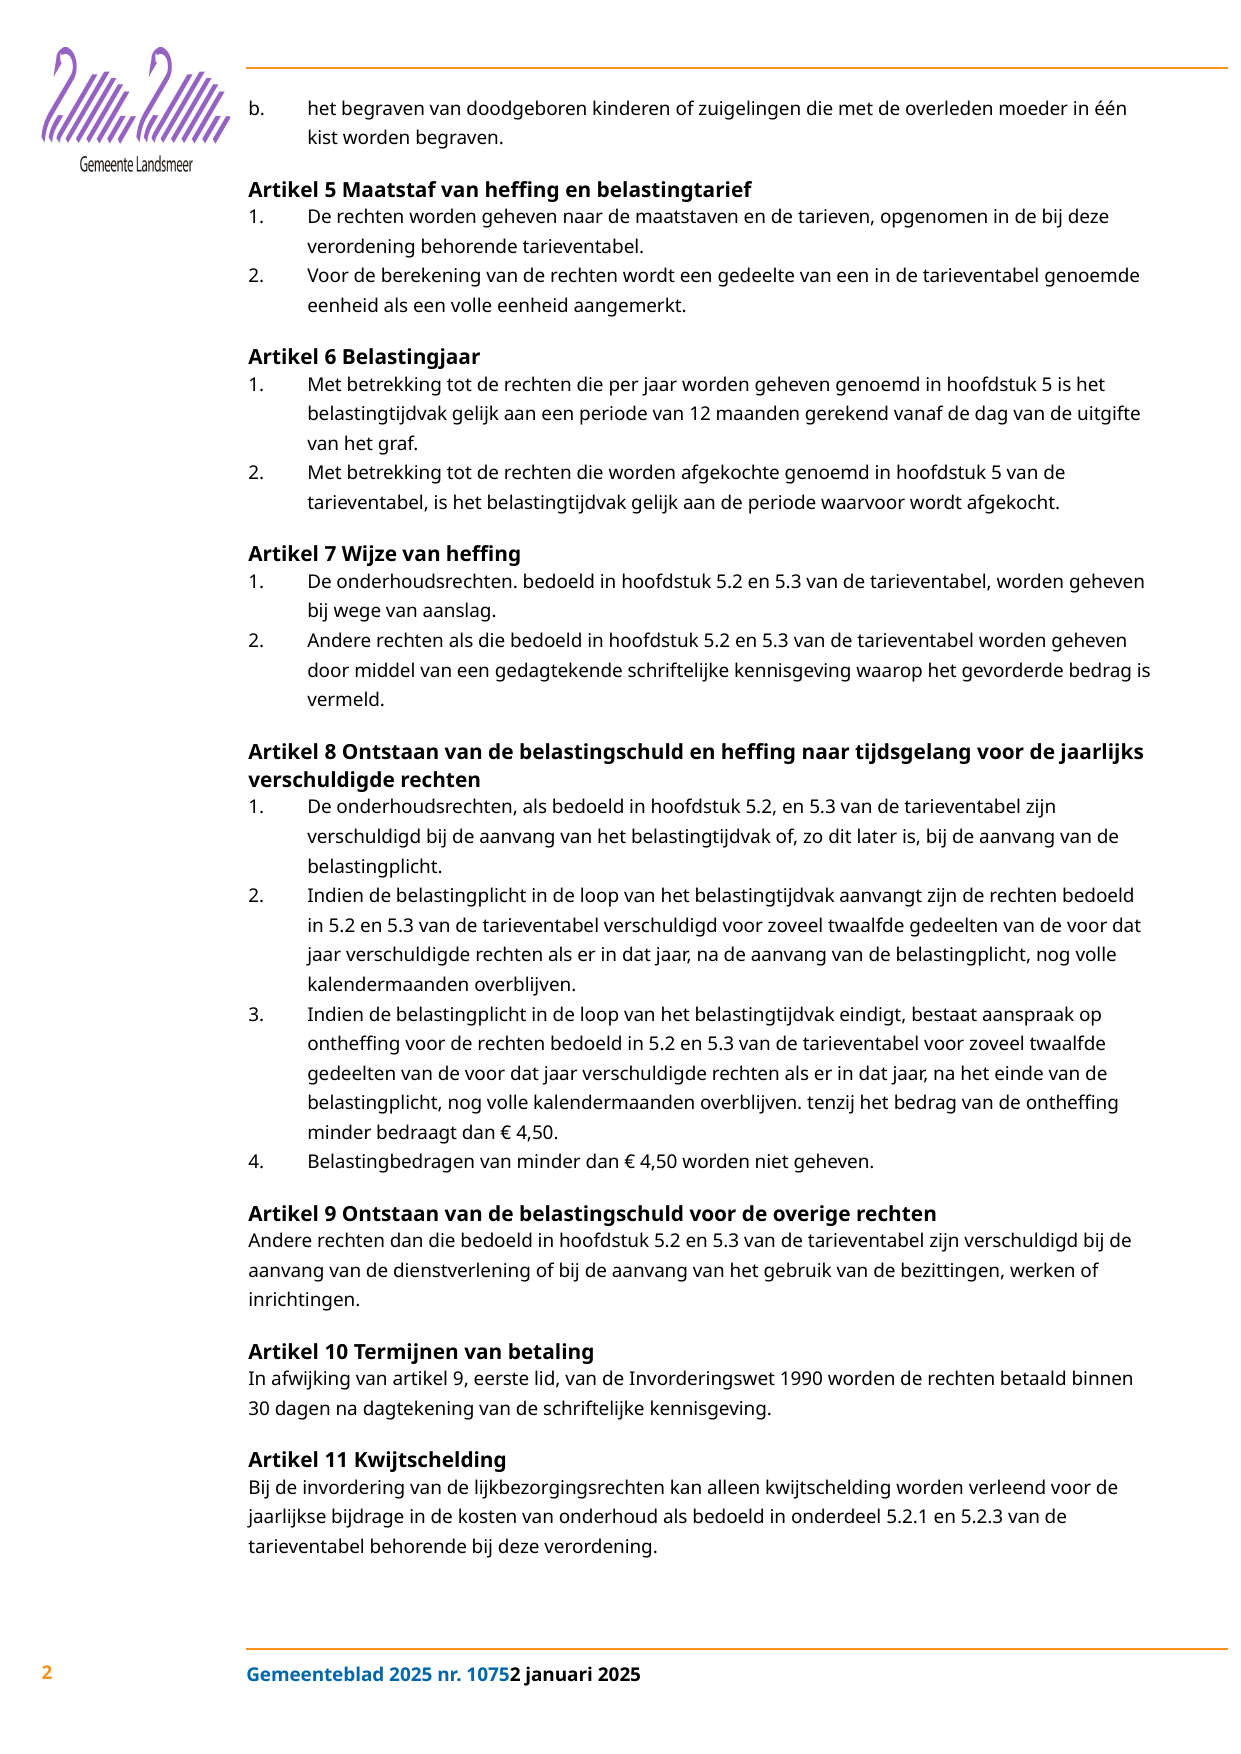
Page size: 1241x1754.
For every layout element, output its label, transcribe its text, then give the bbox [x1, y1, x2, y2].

text Andere rechten dan die bedoeld in hoofdstuk 5.2 en 5.3 van de tarieventabel zijn verschuldigd bij de aanvang van de dienstverlening of bij de aanvang van het gebruik van de bezittingen, werken of inrichtingen. [248, 1227, 1152, 1312]
list Met betrekking tot de rechten die per jaar worden geheven genoemd in hoofdstuk 5 is het belastingtijdvak gelijk aan een periode van 12 maanden gerekend vanaf de dag van de uitgifte van het graf. [248, 371, 1152, 456]
list Indien de belastingplicht in de loop van het belastingtijdvak aanvangt zijn de rechten bedoeld in 5.2 en 5.3 van de tarieventabel verschuldigd voor zoveel twaalfde gedeelten van de voor dat jaar verschuldigde rechten als er in dat jaar, na de aanvang van de belastingplicht, nog volle kalendermaanden overblijven. [248, 882, 1152, 997]
list het begraven van doodgeboren kinderen of zuigelingen die met de overleden moeder in één kist worden begraven. [248, 95, 1152, 150]
list Met betrekking tot de rechten die worden afgekochte genoemd in hoofdstuk 5 van de tarieventabel, is het belastingtijdvak gelijk aan de periode waarvoor wordt afgekocht. [248, 459, 1152, 515]
text Artikel 9 Ontstaan van de belastingschuld voor de overige rechten [248, 1199, 1152, 1227]
list De onderhoudsrechten, als bedoeld in hoofdstuk 5.2, en 5.3 van de tarieventabel zijn verschuldigd bij de aanvang van het belastingtijdvak of, zo dit later is, bij de aanvang van de belastingplicht. [248, 794, 1152, 878]
list De rechten worden geheven naar de maatstaven en de tarieven, opgenomen in de bij deze verordening behorende tarieventabel. [248, 203, 1152, 258]
picture [41, 47, 231, 172]
text Artikel 7 Wijze van heffing [248, 539, 1152, 568]
text Artikel 5 Maatstaf van heffing en belastingtarief [248, 175, 1152, 203]
text Artikel 6 Belastingjaar [248, 342, 1152, 371]
list Indien de belastingplicht in de loop van het belastingtijdvak eindigt, bestaat aanspraak op ontheffing voor de rechten bedoeld in 5.2 en 5.3 van de tarieventabel voor zoveel twaalfde gedeelten van de voor dat jaar verschuldigde rechten als er in dat jaar, na het einde van de belastingplicht, nog volle kalendermaanden overblijven. tenzij het bedrag van de ontheffing minder bedraagt dan € 4,50. [248, 1001, 1152, 1145]
list Belastingbedragen van minder dan € 4,50 worden niet geheven. [248, 1149, 1152, 1174]
text Artikel 11 Kwijtschelding [248, 1446, 1152, 1474]
list De onderhoudsrechten. bedoeld in hoofdstuk 5.2 en 5.3 van de tarieventabel, worden geheven bij wege van aanslag. [248, 568, 1152, 623]
text In afwijking van artikel 9, eerste lid, van de Invorderingswet 1990 worden de rechten betaald binnen 30 dagen na dagtekening van de schriftelijke kennisgeving. [248, 1366, 1152, 1421]
list Voor de berekening van de rechten wordt een gedeelte van een in de tarieventabel genoemde eenheid als een volle eenheid aangemerkt. [248, 262, 1152, 318]
text Artikel 10 Termijnen van betaling [248, 1337, 1152, 1366]
text Artikel 8 Ontstaan van de belastingschuld en heffing naar tijdsgelang voor de jaarlijks verschuldigde rechten [248, 737, 1152, 794]
text Bij de invordering van de lijkbezorgingsrechten kan alleen kwijtschelding worden verleend voor de jaarlijkse bijdrage in de kosten van onderhoud als bedoeld in onderdeel 5.2.1 en 5.2.3 van de tarieventabel behorende bij deze verordening. [248, 1474, 1152, 1559]
list Andere rechten als die bedoeld in hoofdstuk 5.2 en 5.3 van de tarieventabel worden geheven door middel van een gedagtekende schriftelijke kennisgeving waarop het gevorderde bedrag is vermeld. [248, 627, 1152, 712]
